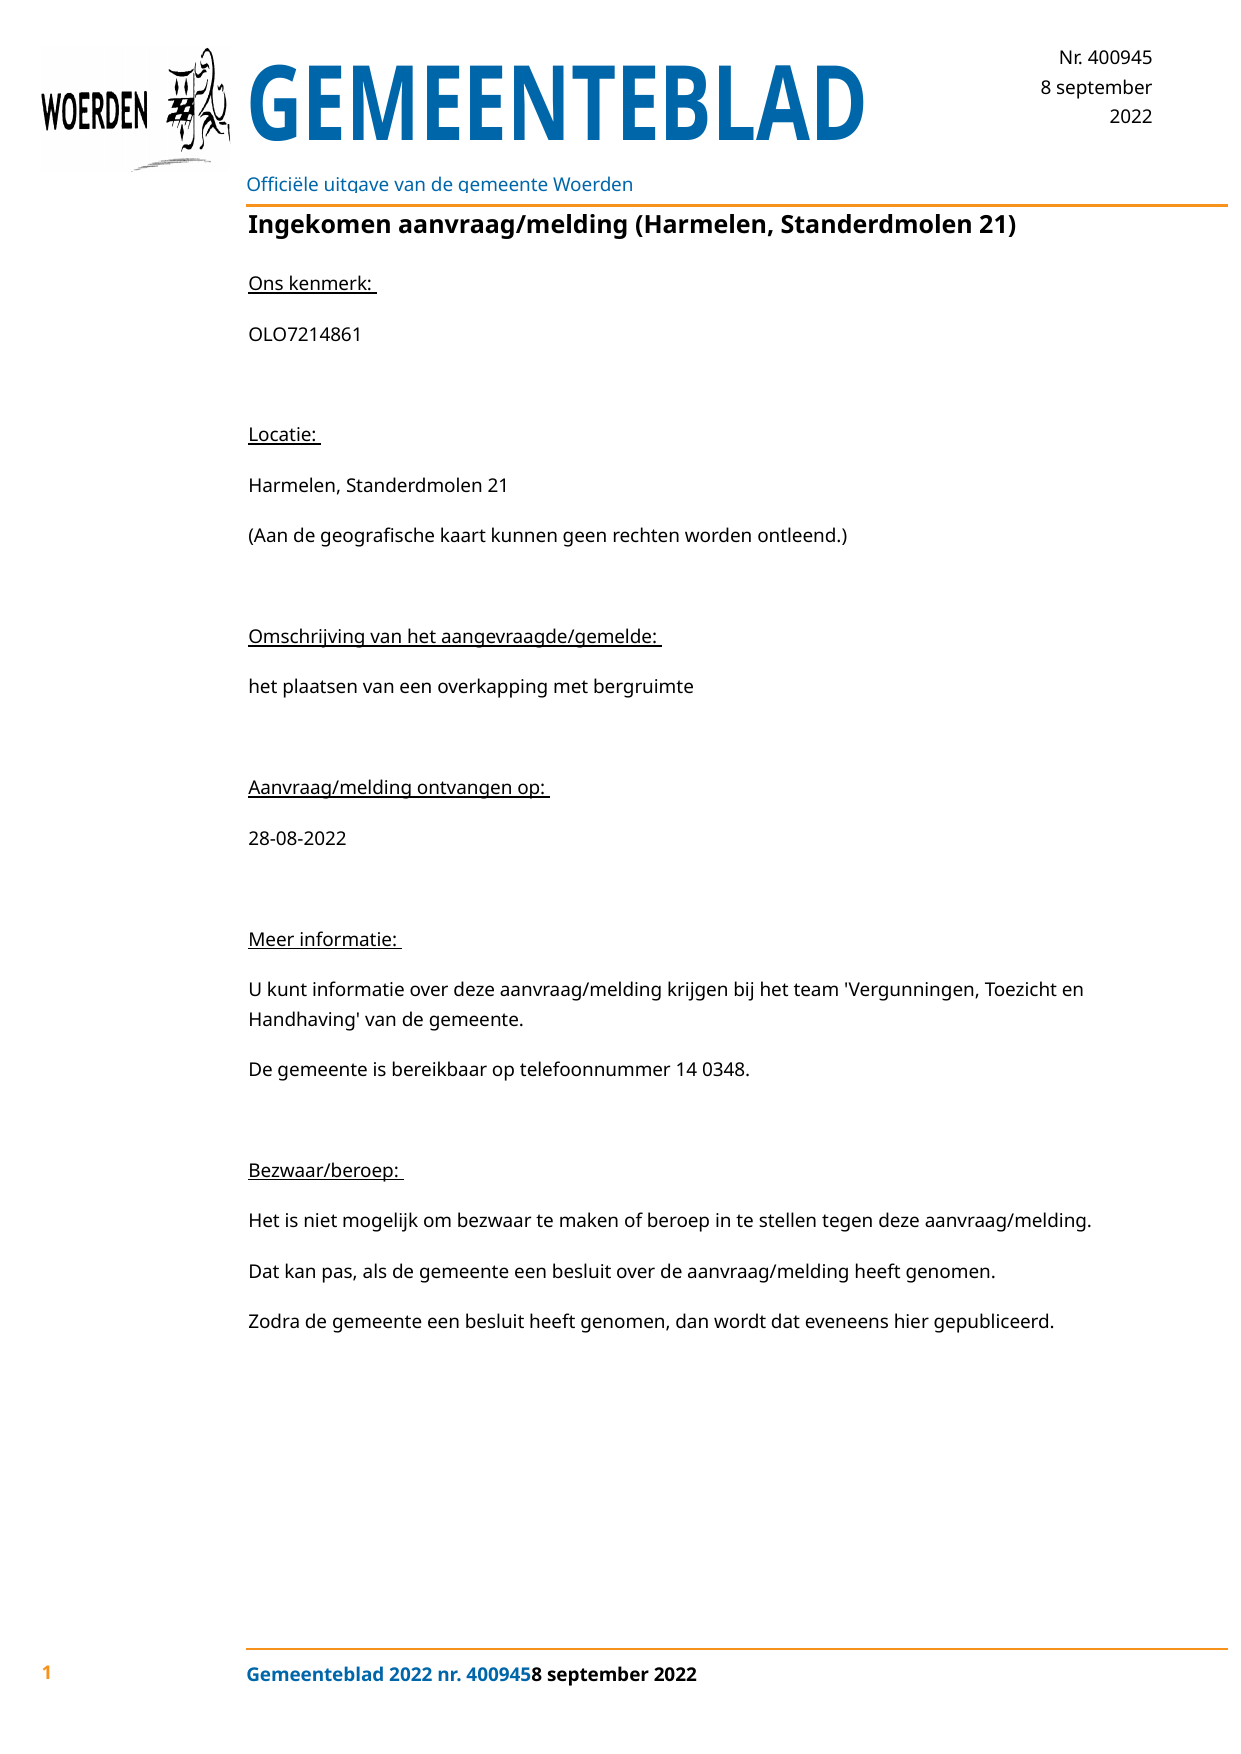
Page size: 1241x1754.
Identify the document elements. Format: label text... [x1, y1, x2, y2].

text Zodra de gemeente een besluit heeft genomen, dan wordt dat eveneens hier gepubliceerd. [248, 1308, 1152, 1334]
text Dat kan pas, als de gemeente een besluit over de aanvraag/melding heeft genomen. [248, 1258, 1152, 1283]
picture [41, 47, 231, 172]
text 28-08-2022 [248, 825, 1152, 851]
text OLO7214861 [248, 321, 1152, 346]
text Ons kenmerk: [248, 270, 1152, 296]
text U kunt informatie over deze aanvraag/melding krijgen bij het team 'Vergunningen, Toezicht en Handhaving' van de gemeente. [248, 976, 1152, 1031]
text Omschrijving van het aangevraagde/gemelde: [248, 623, 1152, 649]
text Het is niet mogelijk om bezwaar te maken of beroep in te stellen tegen deze aanvraag/melding. [248, 1207, 1152, 1233]
text Locatie: [248, 422, 1152, 447]
text (Aan de geografische kaart kunnen geen rechten worden ontleend.) [248, 522, 1152, 548]
text Ingekomen aanvraag/melding (Harmelen, Standerdmolen 21) [248, 207, 1152, 241]
text Harmelen, Standerdmolen 21 [248, 472, 1152, 498]
text Meer informatie: [248, 926, 1152, 951]
text Aanvraag/melding ontvangen op: [248, 774, 1152, 800]
text het plaatsen van een overkapping met bergruimte [248, 674, 1152, 699]
text Bezwaar/beroep: [248, 1157, 1152, 1183]
text De gemeente is bereikbaar op telefoonnummer 14 0348. [248, 1056, 1152, 1082]
